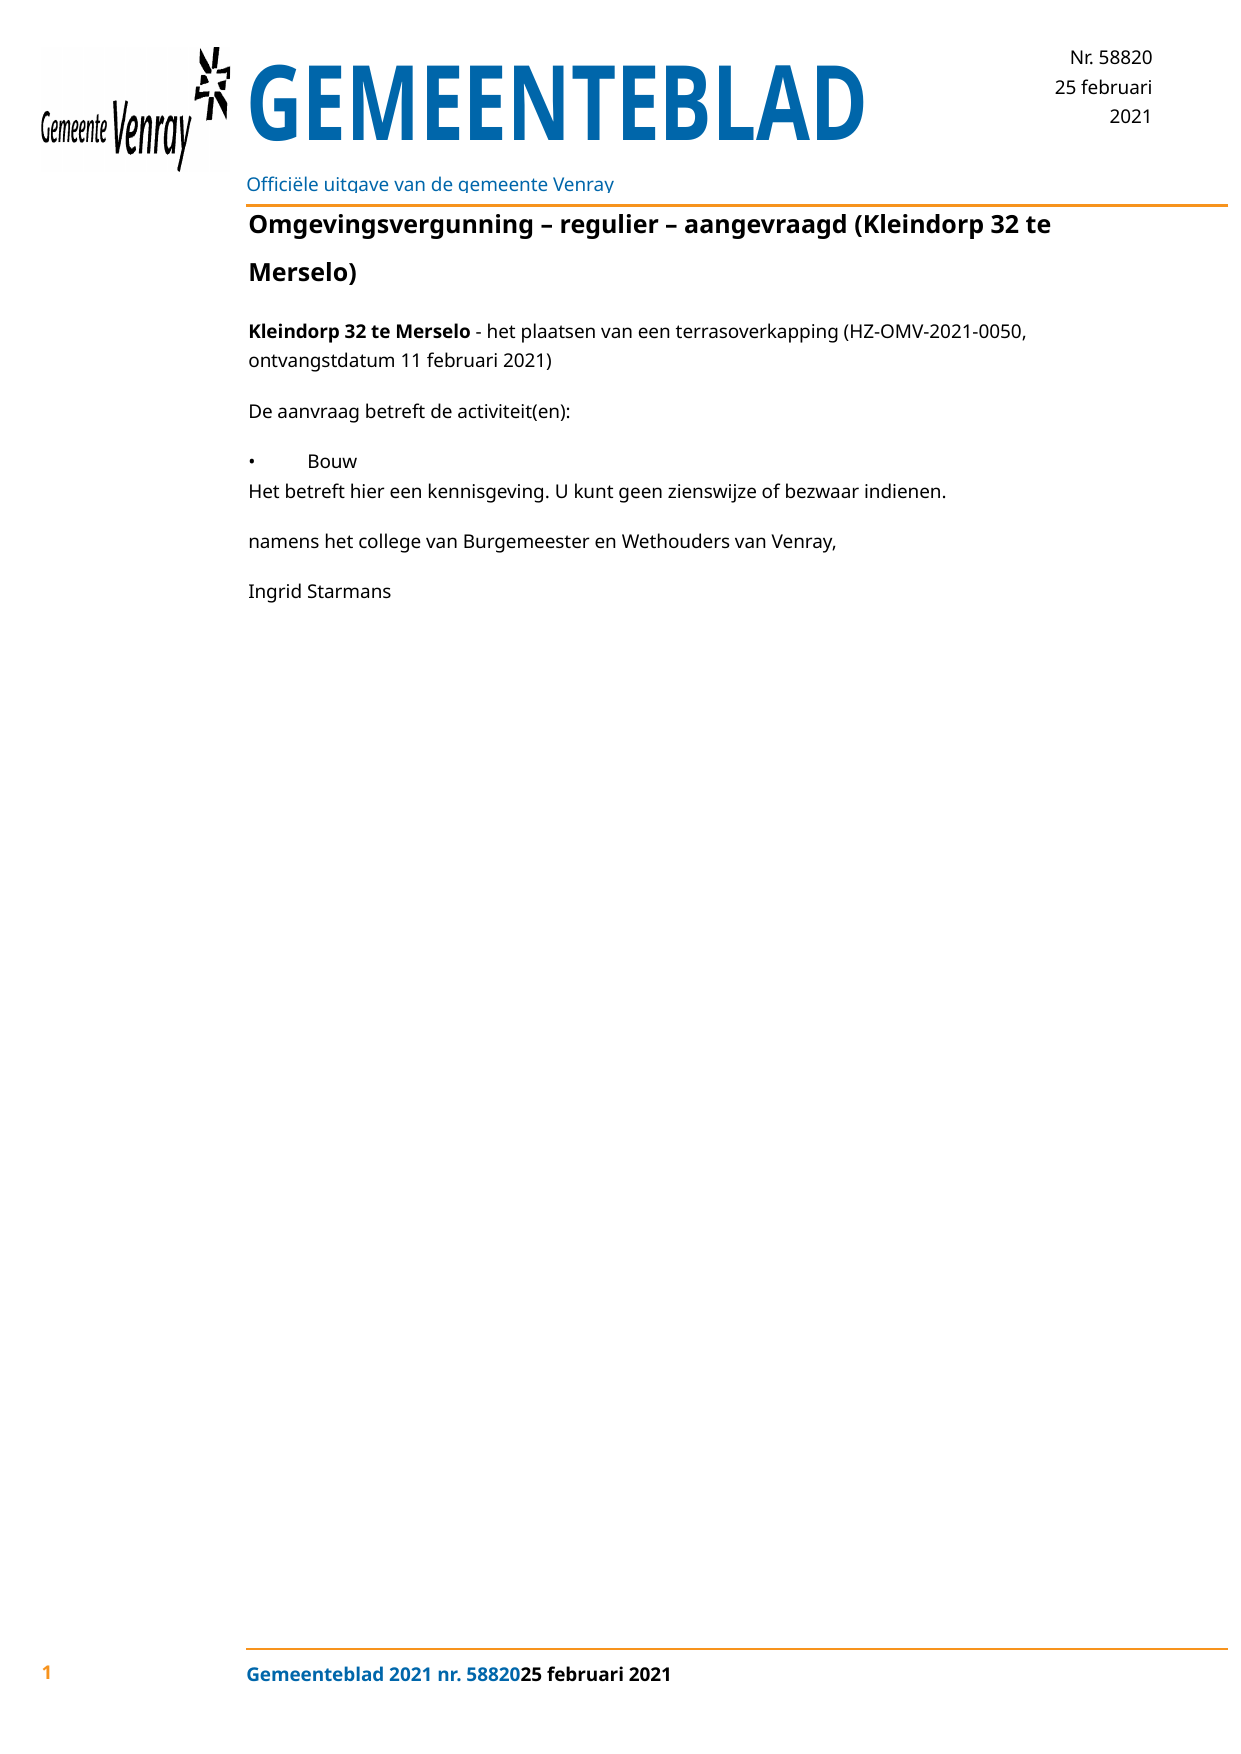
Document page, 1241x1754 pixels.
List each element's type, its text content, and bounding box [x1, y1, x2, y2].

text De aanvraag betreft de activiteit(en): [248, 398, 1152, 424]
text namens het college van Burgemeester en Wethouders van Venray, [248, 528, 1152, 554]
picture [41, 47, 231, 172]
text Het betreft hier een kennisgeving. U kunt geen zienswijze of bezwaar indienen. [248, 478, 1152, 504]
text Kleindorp 32 te Merselo - het plaatsen van een terrasoverkapping (HZ-OMV-2021-0050, ontvangstdatum 11 februari 2021) [248, 318, 1152, 373]
text Ingrid Starmans [248, 579, 1152, 604]
list Bouw [248, 448, 1152, 474]
text Omgevingsvergunning – regulier – aangevraagd (Kleindorp 32 te Merselo) [248, 207, 1152, 288]
